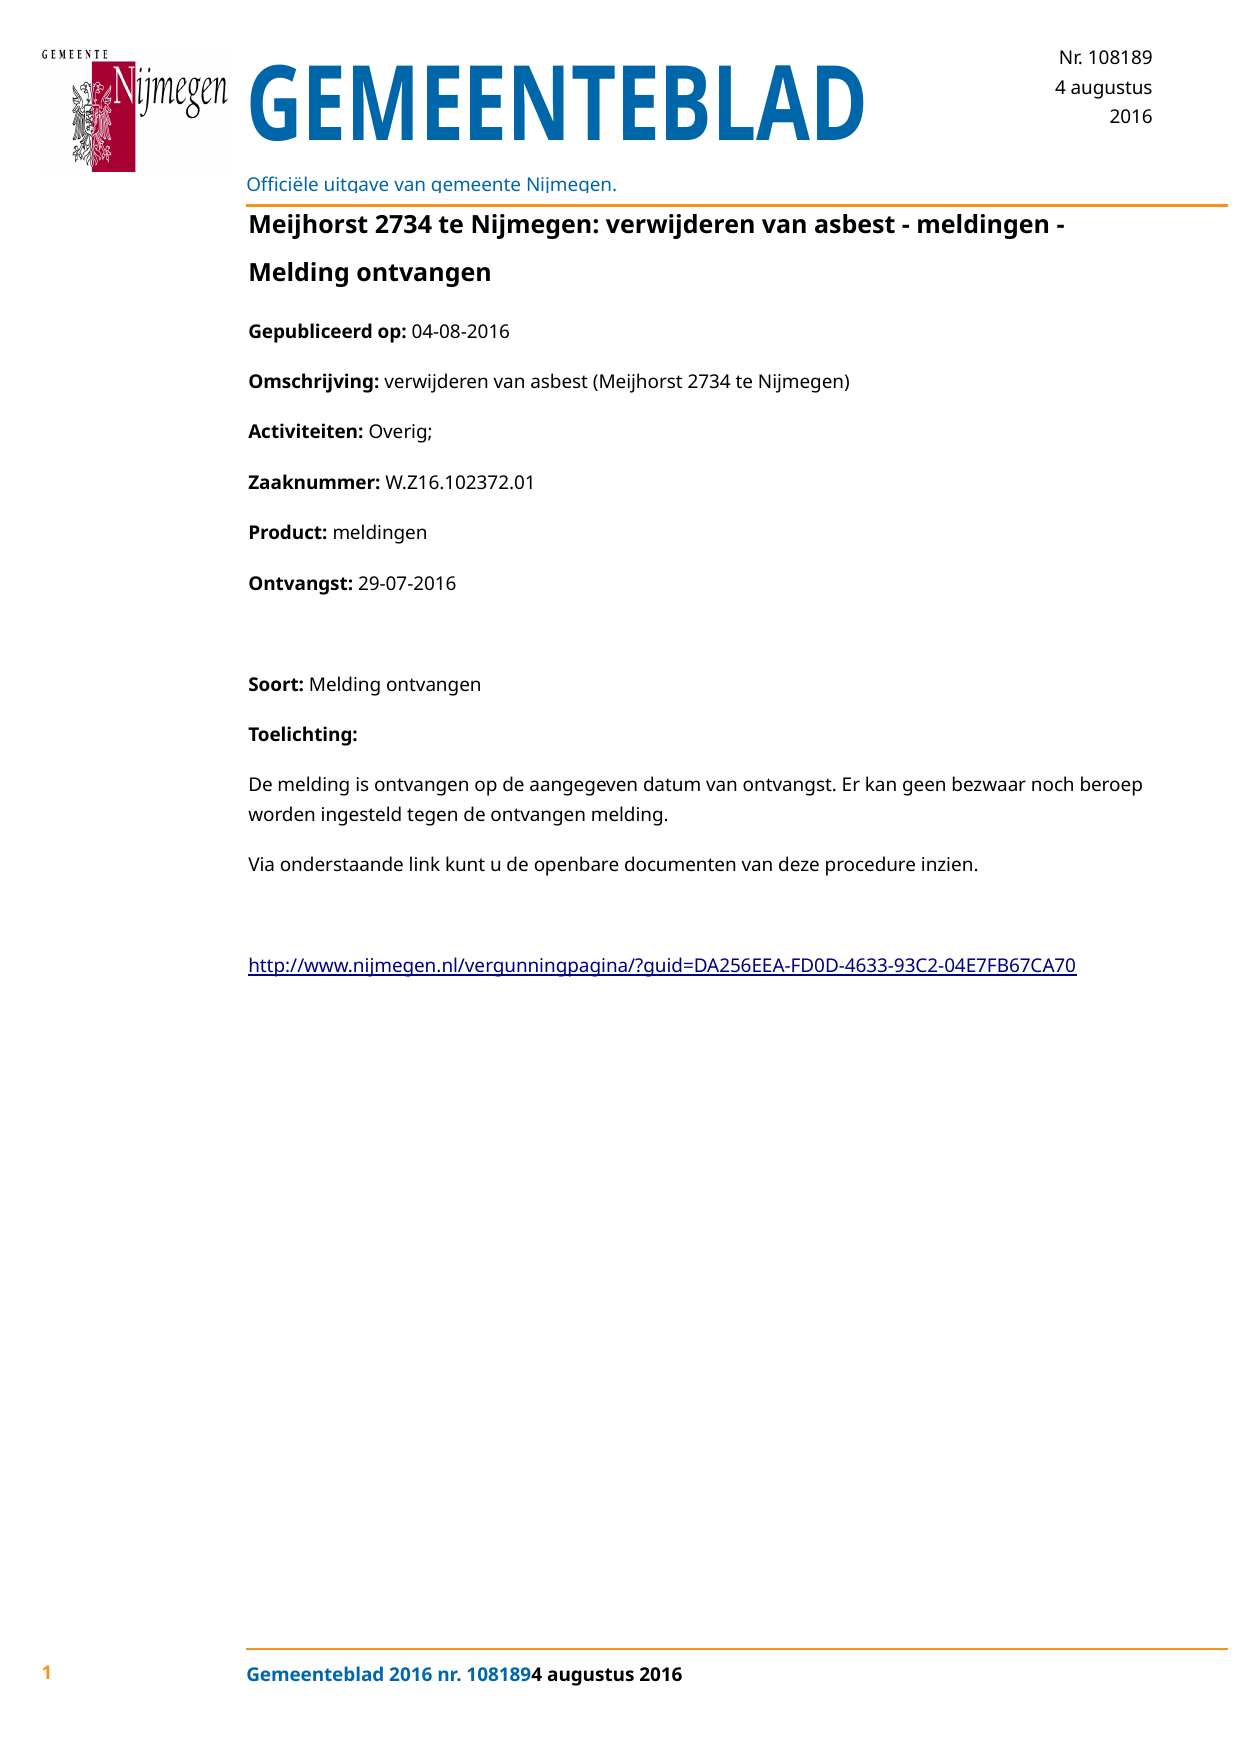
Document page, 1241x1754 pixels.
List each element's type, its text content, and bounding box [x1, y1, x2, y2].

text Omschrijving: verwijderen van asbest (Meijhorst 2734 te Nijmegen) [248, 368, 1152, 394]
text Via onderstaande link kunt u de openbare documenten van deze procedure inzien. [248, 852, 1152, 877]
text Soort: Melding ontvangen [248, 671, 1152, 697]
picture [41, 47, 231, 172]
text Ontvangst: 29-07-2016 [248, 570, 1152, 596]
text Product: meldingen [248, 519, 1152, 545]
text Toelichting: [248, 721, 1152, 747]
text Activiteiten: Overig; [248, 419, 1152, 444]
text De melding is ontvangen op de aangegeven datum van ontvangst. Er kan geen bezwaar noch beroep worden ingesteld tegen de ontvangen melding. [248, 772, 1152, 827]
text Meijhorst 2734 te Nijmegen: verwijderen van asbest - meldingen - Melding ontvangen [248, 207, 1152, 288]
text Zaaknummer: W.Z16.102372.01 [248, 469, 1152, 495]
text Gepubliceerd op: 04-08-2016 [248, 318, 1152, 344]
text http://www.nijmegen.nl/vergunningpagina/?guid=DA256EEA-FD0D-4633-93C2-04E7FB67CA70 [248, 952, 1152, 978]
